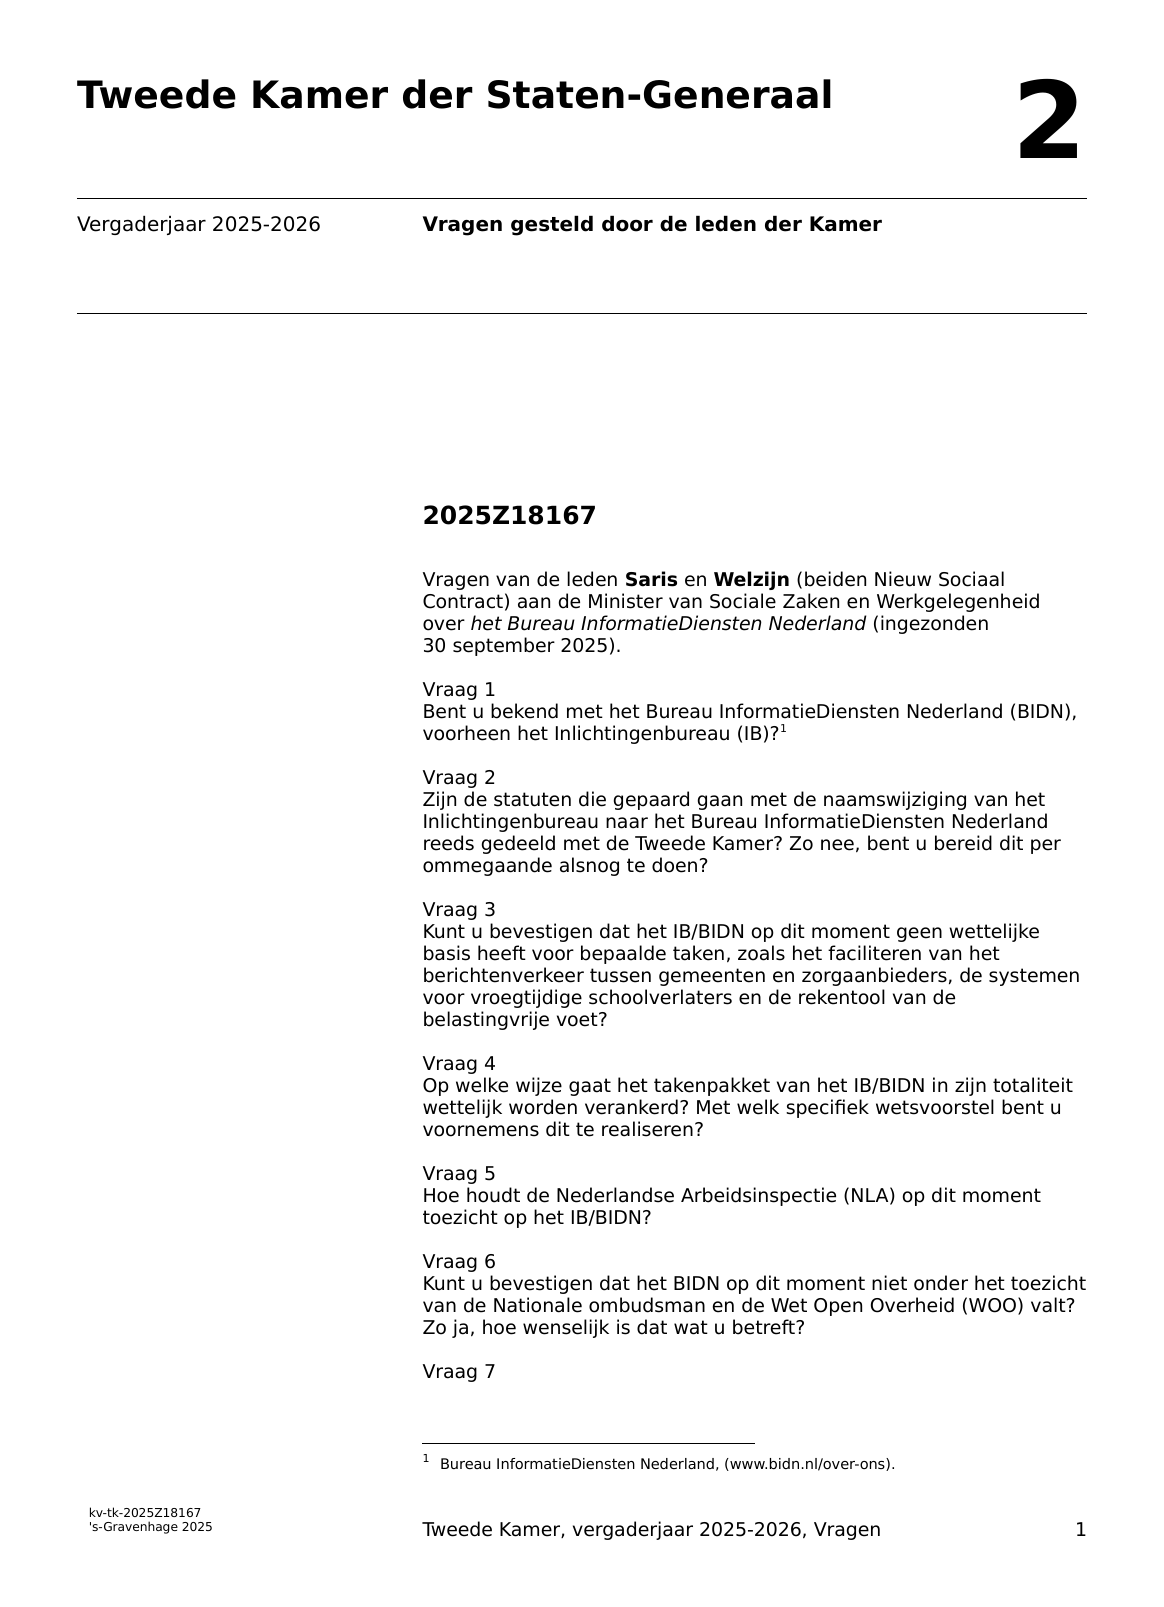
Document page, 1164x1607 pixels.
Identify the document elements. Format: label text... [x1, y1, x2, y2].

text Hoe houdt de Nederlandse Arbeidsinspectie (NLA) op dit moment toezicht op het IB/BIDN? [422, 1185, 1087, 1229]
text Op welke wijze gaat het takenpakket van het IB/BIDN in zijn totaliteit wettelijk worden verankerd? Met welk specifiek wetsvoorstel bent u voornemens dit te realiseren? [422, 1075, 1087, 1141]
text Vraag 4 [422, 1053, 1087, 1075]
text Kunt u bevestigen dat het IB/BIDN op dit moment geen wettelijke basis heeft voor bepaalde taken, zoals het faciliteren van het berichtenverkeer tussen gemeenten en zorgaanbieders, de systemen voor vroegtijdige schoolverlaters en de rekentool van de belastingvrije voet? [422, 921, 1087, 1031]
table_cell Vragen gesteld door de leden der Kamer [422, 199, 1087, 313]
text Vragen van de leden Saris en Welzijn (beiden Nieuw Sociaal Contract) aan de Minister van Sociale Zaken en Werkgelegenheid over het Bureau InformatieDiensten Nederland (ingezonden 30 september 2025). [422, 569, 1087, 657]
text Vraag 5 [422, 1163, 1087, 1185]
text Vraag 2 [422, 767, 1087, 789]
text Kunt u bevestigen dat het BIDN op dit moment niet onder het toezicht van de Nationale ombudsman en de Wet Open Overheid (WOO) valt? Zo ja, hoe wenselijk is dat wat u betreft? [422, 1273, 1087, 1339]
text Vraag 7 [422, 1361, 1087, 1383]
text kv-tk-2025Z18167 [88, 1506, 323, 1520]
table_header 2 [886, 59, 1087, 198]
table_cell Vergaderjaar 2025-2026 [77, 199, 422, 313]
text Bureau InformatieDiensten Nederland, (www.bidn.nl/over-ons). [422, 1452, 1087, 1474]
text 2025Z18167 [422, 501, 1087, 531]
table_header Tweede Kamer der Staten-Generaal [77, 59, 886, 198]
text Bent u bekend met het Bureau InformatieDiensten Nederland (BIDN), voorheen het Inlichtingenbureau (IB)? [422, 701, 1087, 745]
text Vraag 6 [422, 1251, 1087, 1273]
text 's-Gravenhage 2025 [88, 1520, 323, 1534]
text Zijn de statuten die gepaard gaan met de naamswijziging van het Inlichtingenbureau naar het Bureau InformatieDiensten Nederland reeds gedeeld met de Tweede Kamer? Zo nee, bent u bereid dit per ommegaande alsnog te doen? [422, 789, 1087, 877]
text Vraag 1 [422, 679, 1087, 701]
text Vraag 3 [422, 899, 1087, 921]
